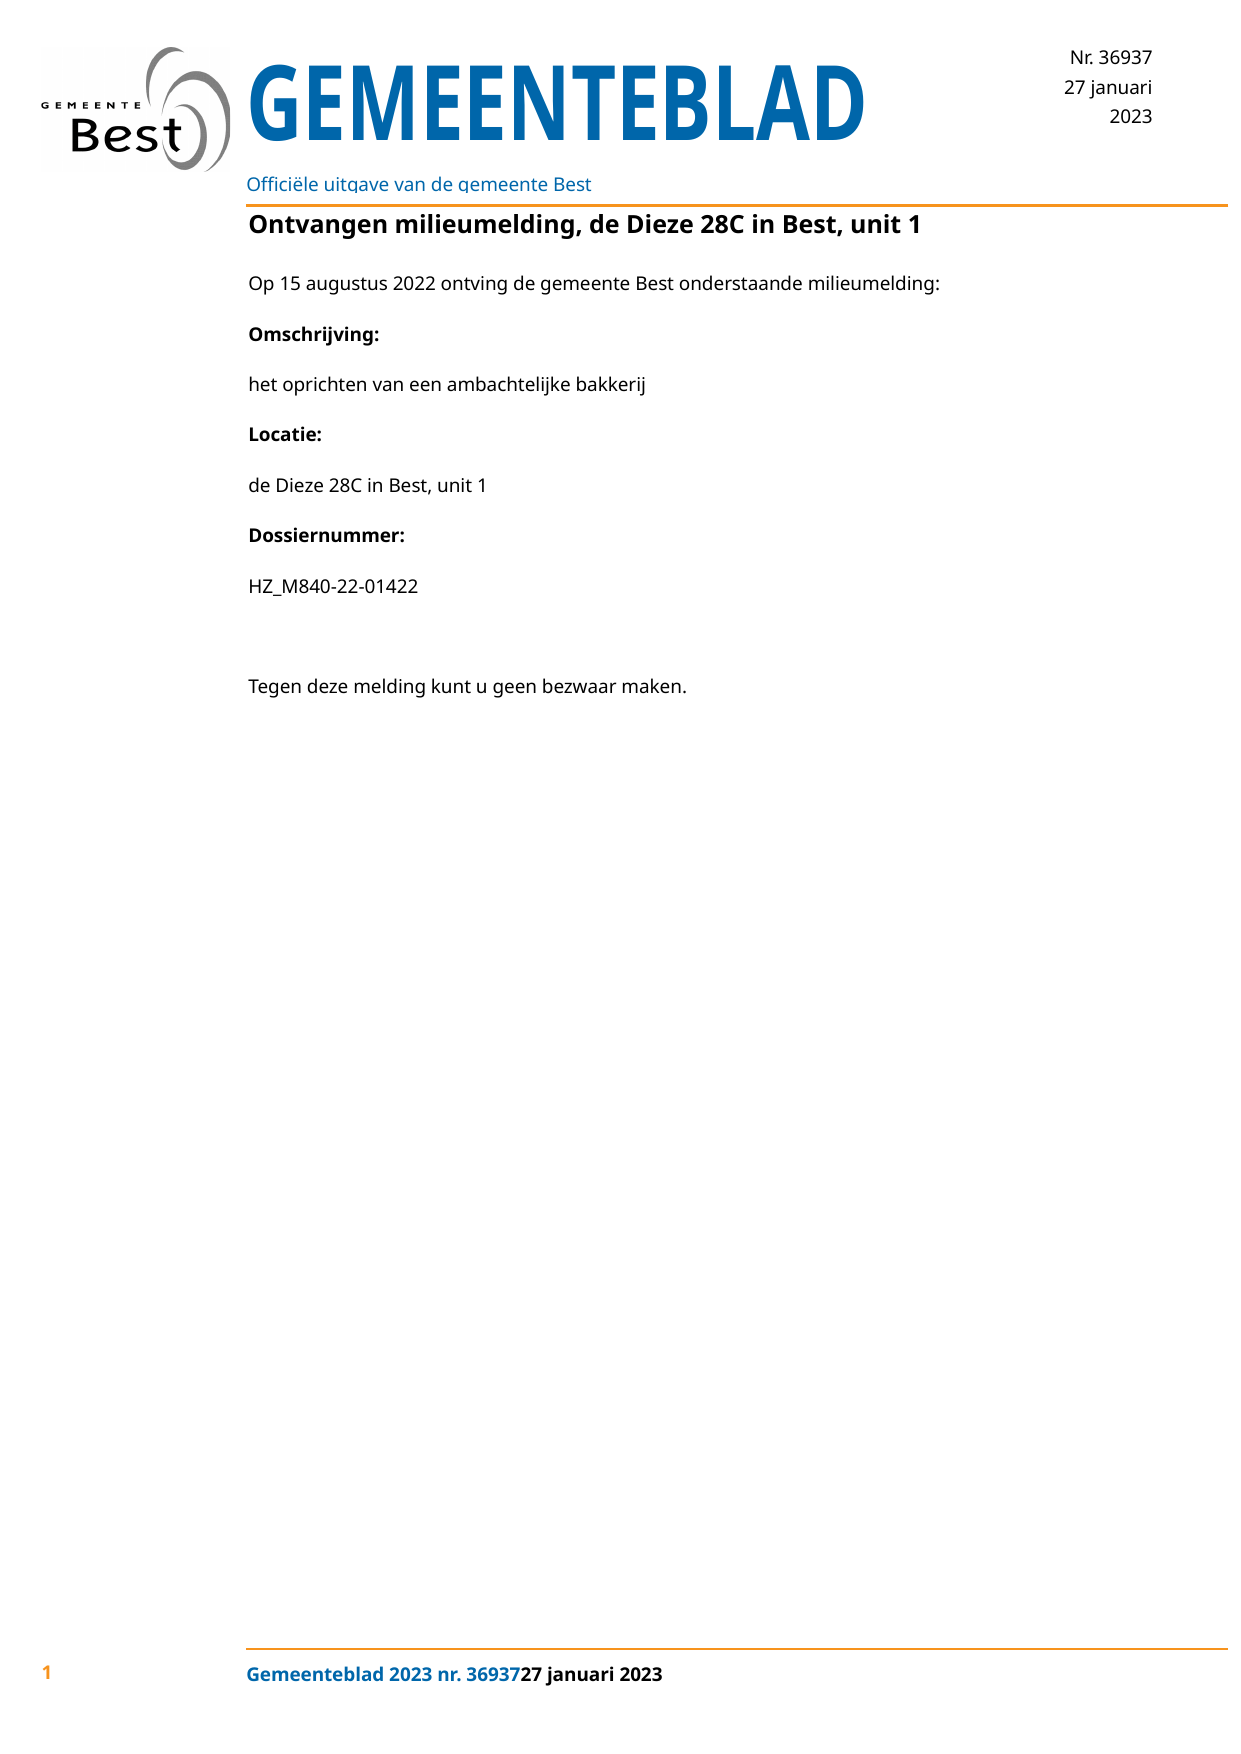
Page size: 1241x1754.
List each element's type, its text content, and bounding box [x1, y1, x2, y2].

text Locatie: [248, 422, 1152, 447]
text Omschrijving: [248, 321, 1152, 346]
text Dossiernummer: [248, 522, 1152, 548]
text Op 15 augustus 2022 ontving de gemeente Best onderstaande milieumelding: [248, 270, 1152, 296]
picture [41, 47, 231, 172]
text de Dieze 28C in Best, unit 1 [248, 472, 1152, 498]
text het oprichten van een ambachtelijke bakkerij [248, 371, 1152, 397]
text Ontvangen milieumelding, de Dieze 28C in Best, unit 1 [248, 207, 1152, 241]
text Tegen deze melding kunt u geen bezwaar maken. [248, 674, 1152, 699]
text HZ_M840-22-01422 [248, 573, 1152, 598]
